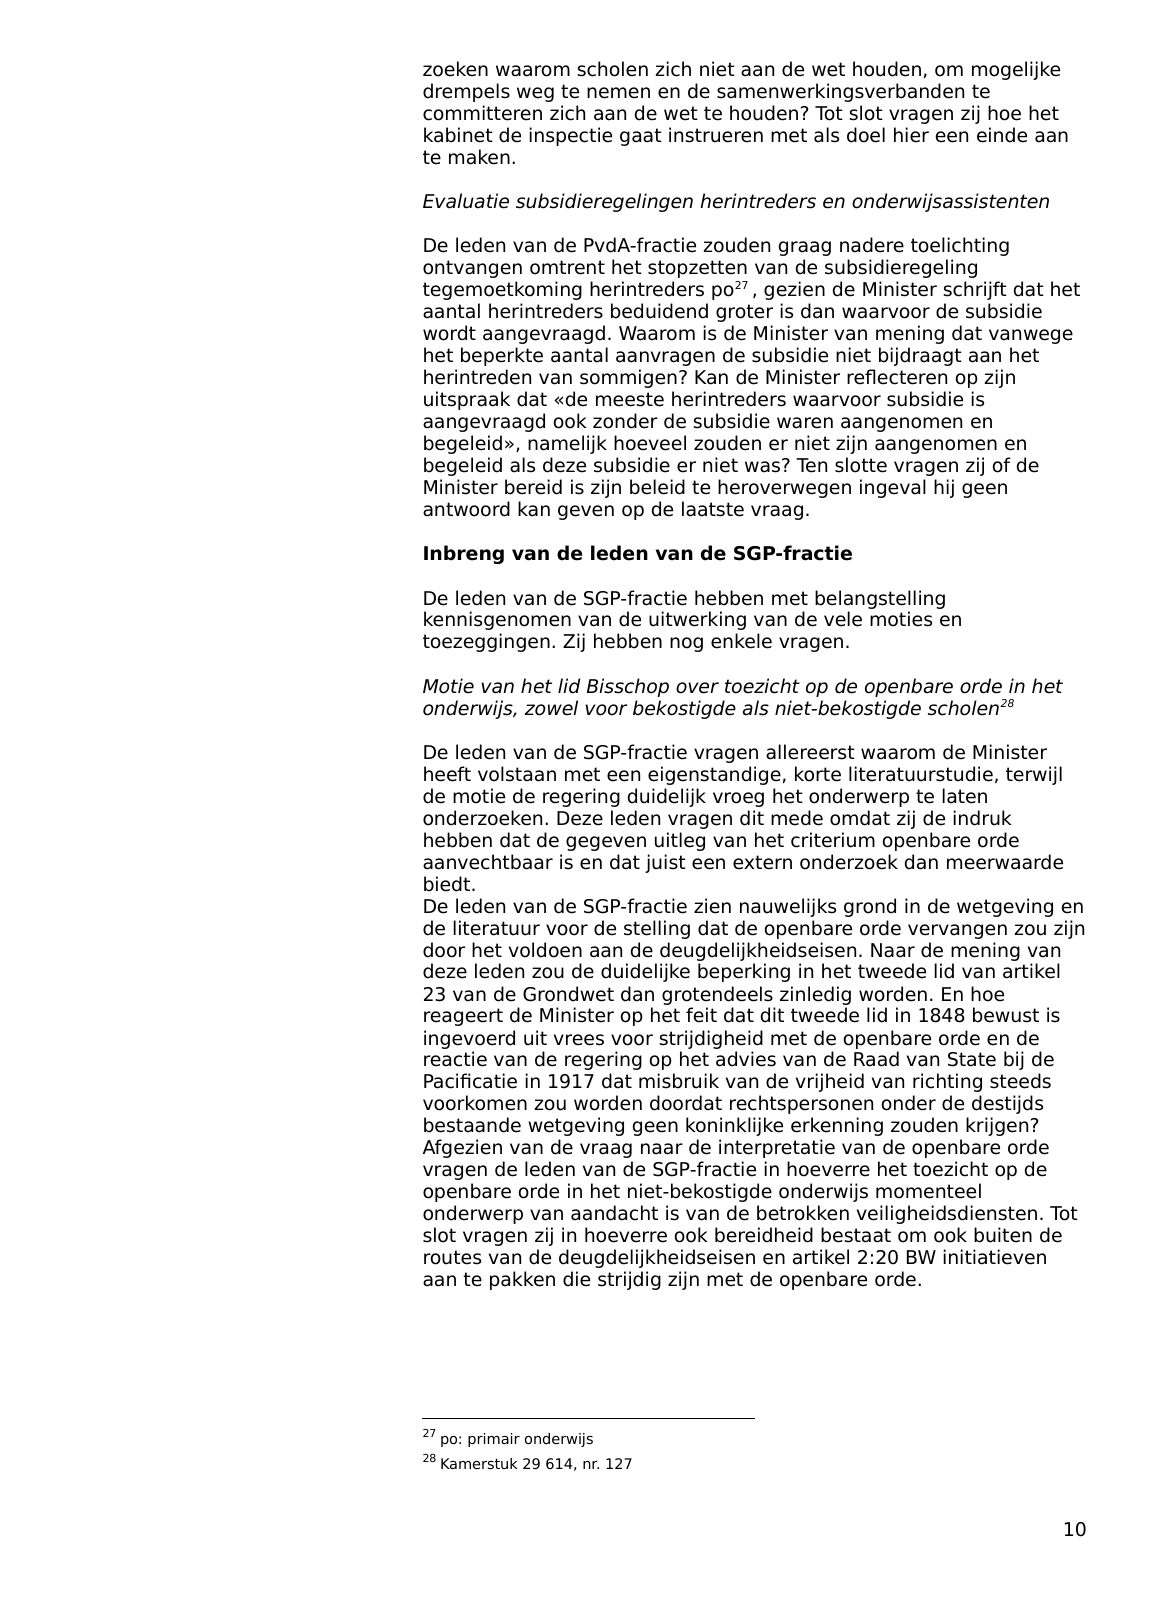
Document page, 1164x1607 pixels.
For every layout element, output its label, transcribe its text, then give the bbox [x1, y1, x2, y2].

text po: primair onderwijs [422, 1427, 1087, 1449]
text De leden van de SGP-fractie vragen allereerst waarom de Minister heeft volstaan met een eigenstandige, korte literatuurstudie, terwijl de motie de regering duidelijk vroeg het onderwerp te laten onderzoeken. Deze leden vragen dit mede omdat zij de indruk hebben dat de gegeven uitleg van het criterium openbare orde aanvechtbaar is en dat juist een extern onderzoek dan meerwaarde biedt. [422, 742, 1087, 896]
subtitle Inbreng van de leden van de SGP-fractie [422, 543, 1087, 565]
subtitle Evaluatie subsidieregelingen herintreders en onderwijsassistenten [422, 191, 1087, 213]
text De leden van de SGP-fractie hebben met belangstelling kennisgenomen van de uitwerking van de vele moties en toezeggingen. Zij hebben nog enkele vragen. [422, 587, 1087, 653]
text De leden van de PvdA-fractie zouden graag nadere toelichting ontvangen omtrent het stopzetten van de subsidieregeling tegemoetkoming herintreders po, gezien de Minister schrijft dat het aantal herintreders beduidend groter is dan waarvoor de subsidie wordt aangevraagd. Waarom is de Minister van mening dat vanwege het beperkte aantal aanvragen de subsidie niet bijdraagt aan het herintreden van sommigen? Kan de Minister reflecteren op zijn uitspraak dat «de meeste herintreders waarvoor subsidie is aangevraagd ook zonder de subsidie waren aangenomen en begeleid», namelijk hoeveel zouden er niet zijn aangenomen en begeleid als deze subsidie er niet was? Ten slotte vragen zij of de Minister bereid is zijn beleid te heroverwegen ingeval hij geen antwoord kan geven op de laatste vraag. [422, 235, 1087, 521]
text De leden van de SGP-fractie zien nauwelijks grond in de wetgeving en de literatuur voor de stelling dat de openbare orde vervangen zou zijn door het voldoen aan de deugdelijkheidseisen. Naar de mening van deze leden zou de duidelijke beperking in het tweede lid van artikel 23 van de Grondwet dan grotendeels zinledig worden. En hoe reageert de Minister op het feit dat dit tweede lid in 1848 bewust is ingevoerd uit vrees voor strijdigheid met de openbare orde en de reactie van de regering op het advies van de Raad van State bij de Pacificatie in 1917 dat misbruik van de vrijheid van richting steeds voorkomen zou worden doordat rechtspersonen onder de destijds bestaande wetgeving geen koninklijke erkenning zouden krijgen? [422, 896, 1087, 1137]
text zoeken waarom scholen zich niet aan de wet houden, om mogelijke drempels weg te nemen en de samenwerkingsverbanden te committeren zich aan de wet te houden? Tot slot vragen zij hoe het kabinet de inspectie gaat instrueren met als doel hier een einde aan te maken. [422, 59, 1087, 169]
text Afgezien van de vraag naar de interpretatie van de openbare orde vragen de leden van de SGP-fractie in hoeverre het toezicht op de openbare orde in het niet-bekostigde onderwijs momenteel onderwerp van aandacht is van de betrokken veiligheidsdiensten. Tot slot vragen zij in hoeverre ook bereidheid bestaat om ook buiten de routes van de deugdelijkheidseisen en artikel 2:20 BW initiatieven aan te pakken die strijdig zijn met de openbare orde. [422, 1137, 1087, 1291]
text Kamerstuk 29 614, nr. 127 [422, 1452, 1087, 1474]
subtitle Motie van het lid Bisschop over toezicht op de openbare orde in het onderwijs, zowel voor bekostigde als niet-bekostigde scholen [422, 676, 1087, 719]
